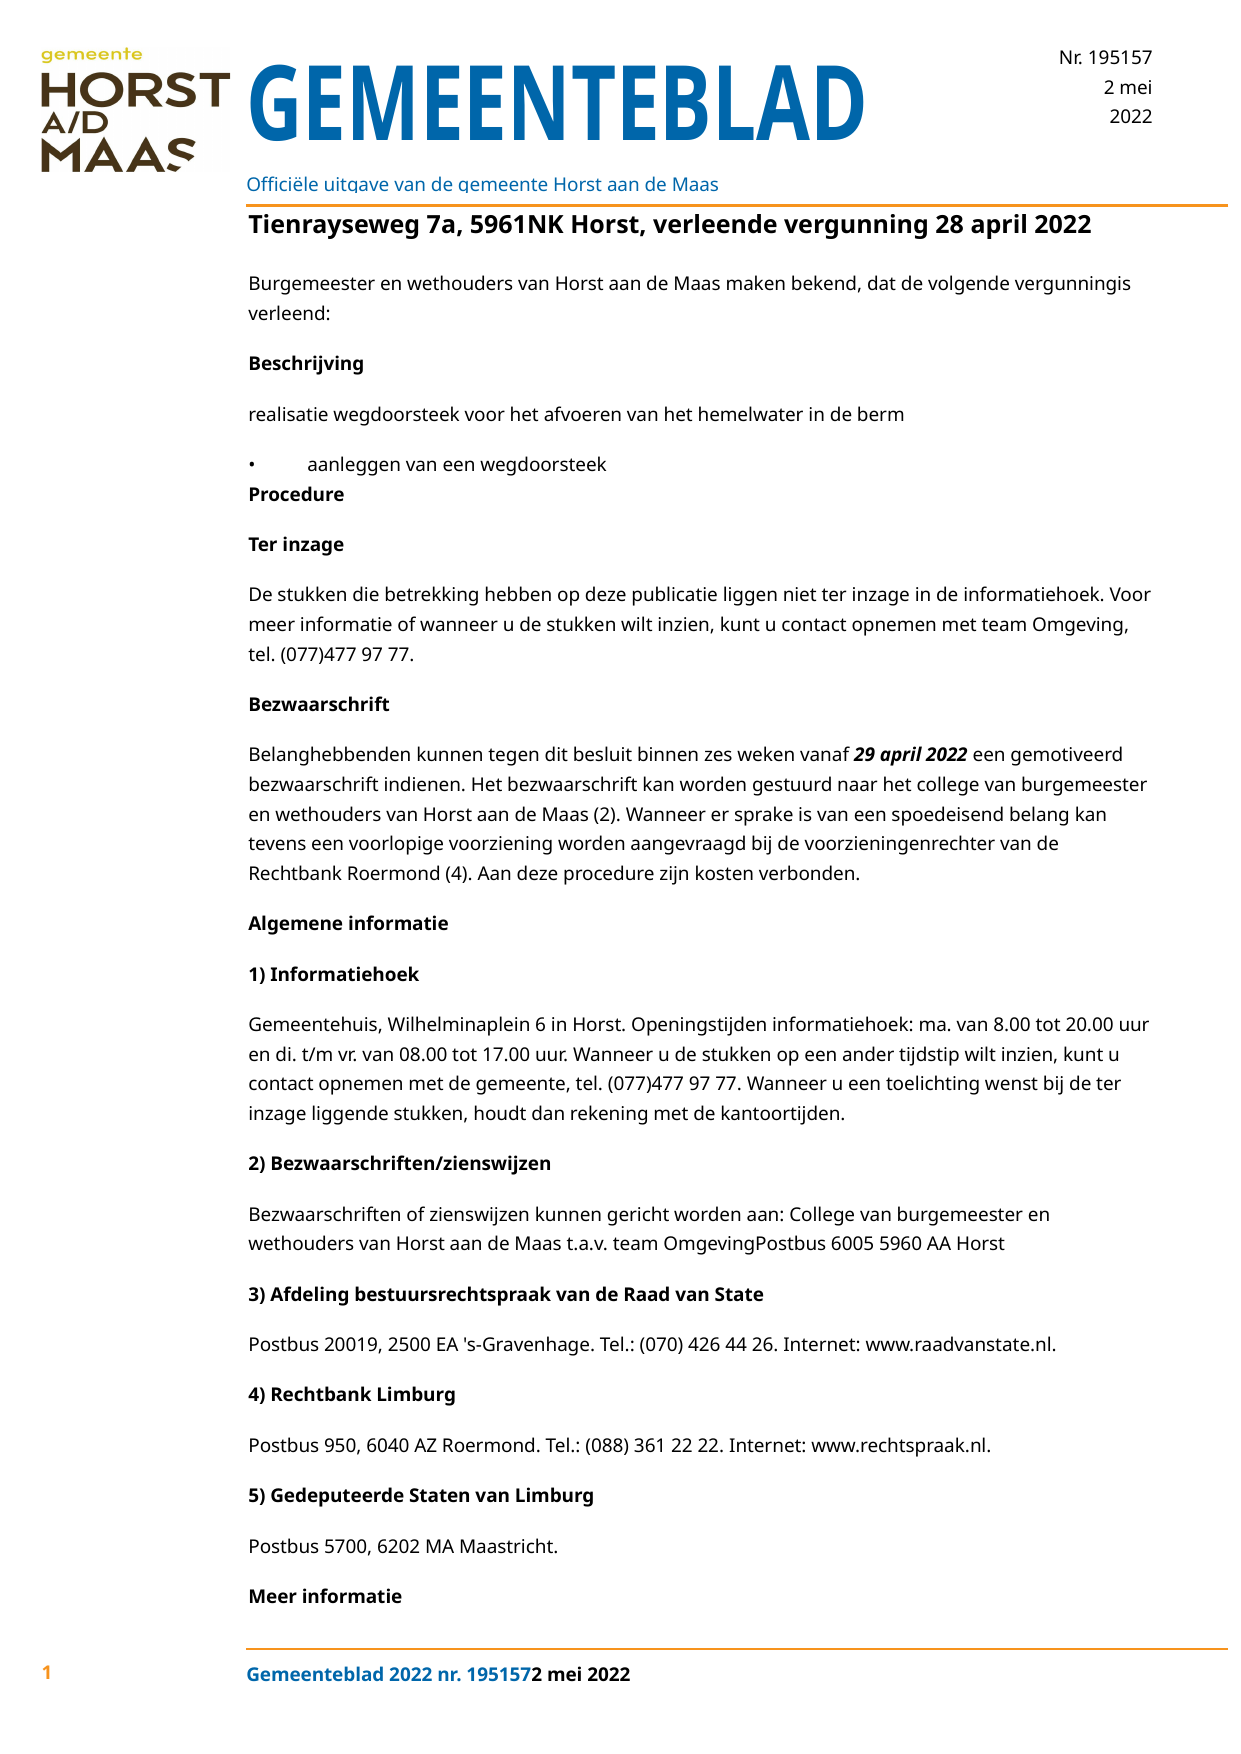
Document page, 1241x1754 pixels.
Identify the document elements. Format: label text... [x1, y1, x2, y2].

text Procedure [248, 481, 1152, 506]
text 1) Informatiehoek [248, 961, 1152, 986]
text Algemene informatie [248, 910, 1152, 936]
text 5) Gedeputeerde Staten van Limburg [248, 1482, 1152, 1508]
text Postbus 5700, 6202 MA Maastricht. [248, 1533, 1152, 1558]
text Postbus 950, 6040 AZ Roermond. Tel.: (088) 361 22 22. Internet: www.rechtspraak.nl. [248, 1432, 1152, 1458]
text Meer informatie [248, 1583, 1152, 1609]
text 4) Rechtbank Limburg [248, 1382, 1152, 1407]
text Ter inzage [248, 531, 1152, 557]
text Postbus 20019, 2500 EA 's-Gravenhage. Tel.: (070) 426 44 26. Internet: www.raadvanstate.nl. [248, 1331, 1152, 1357]
text realisatie wegdoorsteek voor het afvoeren van het hemelwater in de berm [248, 401, 1152, 426]
text Belanghebbenden kunnen tegen dit besluit binnen zes weken vanaf 29 april 2022 een gemotiveerd bezwaarschrift indienen. Het bezwaarschrift kan worden gestuurd naar het college van burgemeester en wethouders van Horst aan de Maas (2). Wanneer er sprake is van een spoedeisend belang kan tevens een voorlopige voorziening worden aangevraagd bij de voorzieningenrechter van de Rechtbank Roermond (4). Aan deze procedure zijn kosten verbonden. [248, 742, 1152, 886]
text Gemeentehuis, Wilhelminaplein 6 in Horst. Openingstijden informatiehoek: ma. van 8.00 tot 20.00 uur en di. t/m vr. van 08.00 tot 17.00 uur. Wanneer u de stukken op een ander tijdstip wilt inzien, kunt u contact opnemen met de gemeente, tel. (077)477 97 77. Wanneer u een toelichting wenst bij de ter inzage liggende stukken, houdt dan rekening met de kantoortijden. [248, 1011, 1152, 1126]
text De stukken die betrekking hebben op deze publicatie liggen niet ter inzage in de informatiehoek. Voor meer informatie of wanneer u de stukken wilt inzien, kunt u contact opnemen met team Omgeving, tel. (077)477 97 77. [248, 582, 1152, 666]
text Tienrayseweg 7a, 5961NK Horst, verleende vergunning 28 april 2022 [248, 207, 1152, 241]
text 3) Afdeling bestuursrechtspraak van de Raad van State [248, 1281, 1152, 1306]
list aanleggen van een wegdoorsteek [248, 451, 1152, 477]
text Beschrijving [248, 350, 1152, 376]
text Bezwaarschriften of zienswijzen kunnen gericht worden aan: College van burgemeester en wethouders van Horst aan de Maas t.a.v. team OmgevingPostbus 6005 5960 AA Horst [248, 1201, 1152, 1256]
text 2) Bezwaarschriften/zienswijzen [248, 1150, 1152, 1176]
text Burgemeester en wethouders van Horst aan de Maas maken bekend, dat de volgende vergunningis verleend: [248, 270, 1152, 326]
text Bezwaarschrift [248, 691, 1152, 717]
picture [41, 47, 231, 172]
